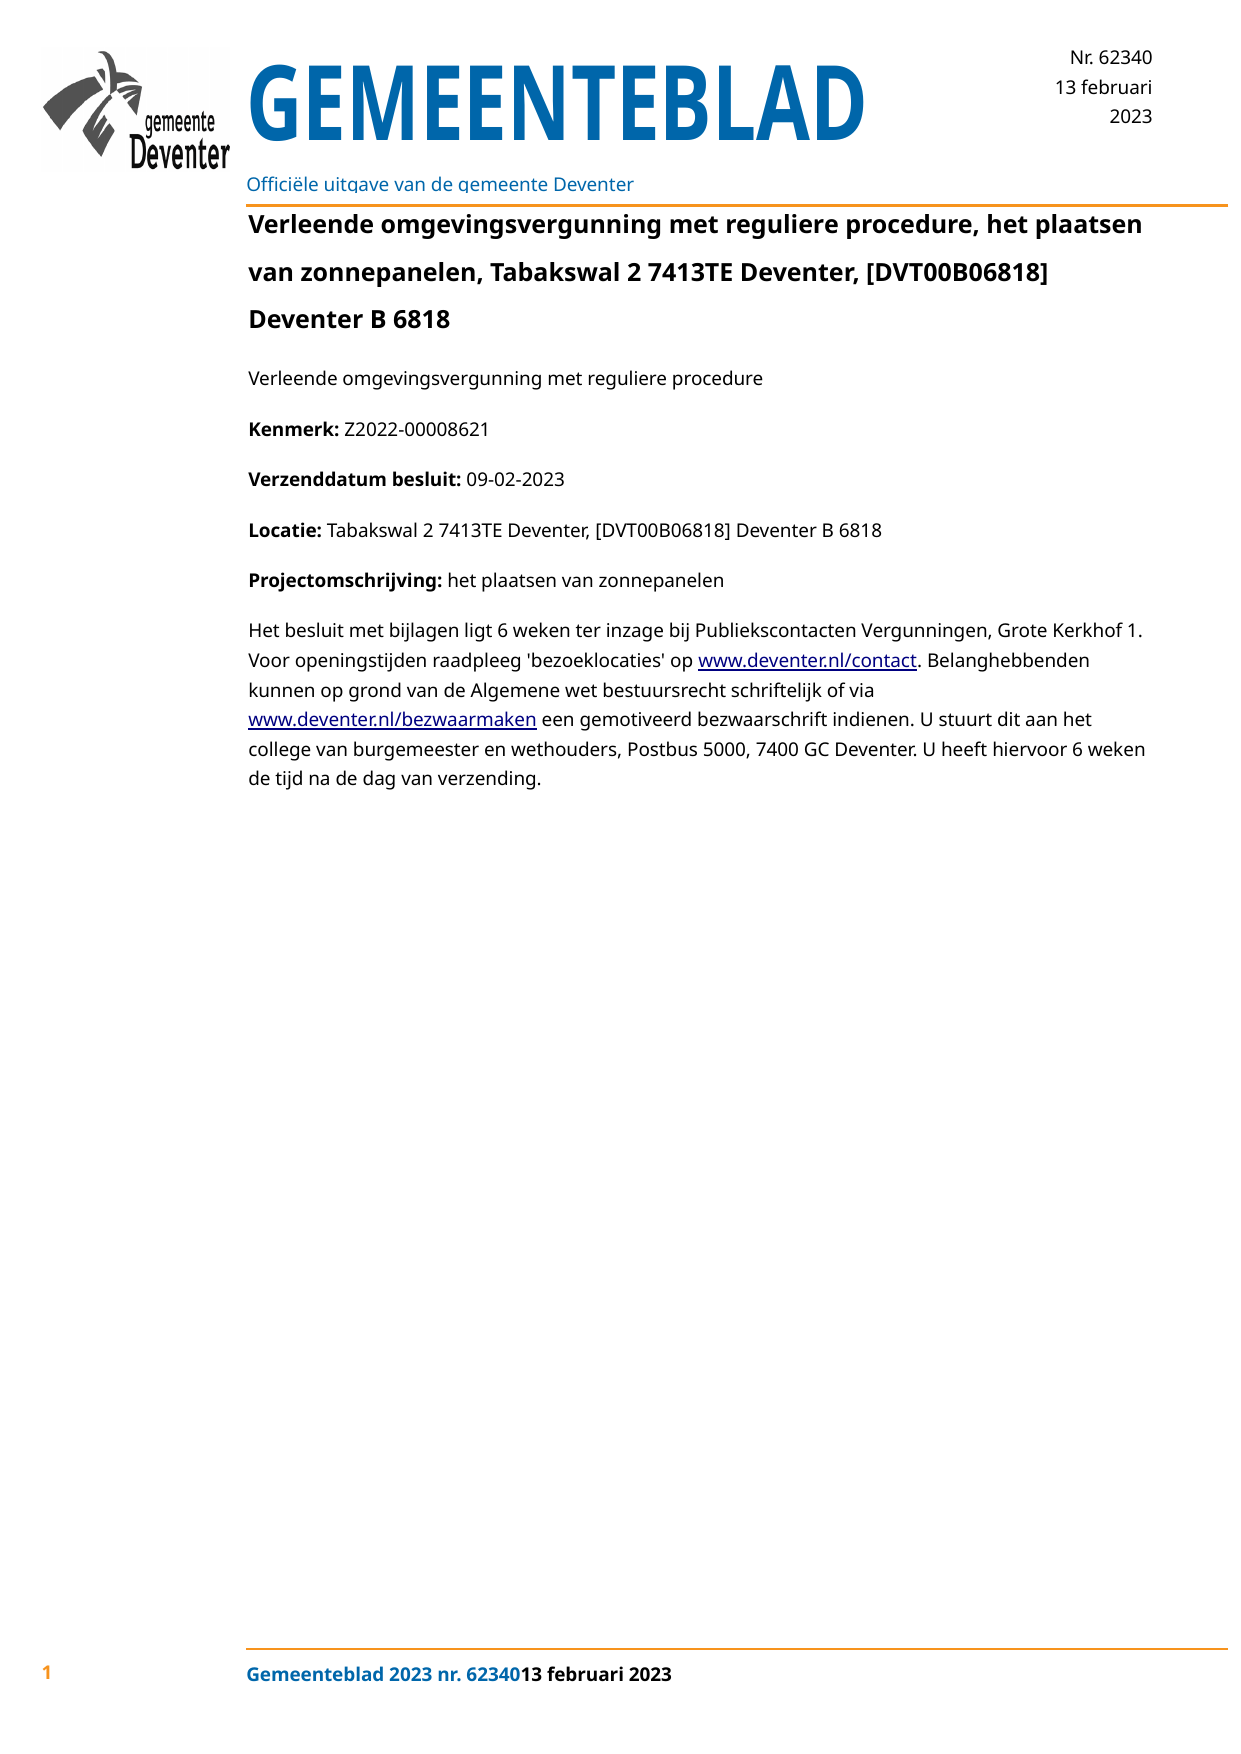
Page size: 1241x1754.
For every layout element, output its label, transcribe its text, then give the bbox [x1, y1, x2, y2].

text Verleende omgevingsvergunning met reguliere procedure, het plaatsen van zonnepanelen, Tabakswal 2 7413TE Deventer, [DVT00B06818] Deventer B 6818 [248, 207, 1152, 336]
text Verzenddatum besluit: 09-02-2023 [248, 466, 1152, 492]
text Verleende omgevingsvergunning met reguliere procedure [248, 366, 1152, 391]
text Locatie: Tabakswal 2 7413TE Deventer, [DVT00B06818] Deventer B 6818 [248, 517, 1152, 542]
text Het besluit met bijlagen ligt 6 weken ter inzage bij Publiekscontacten Vergunningen, Grote Kerkhof 1. Voor openingstijden raadpleeg 'bezoeklocaties' op www.deventer.nl/contact. Belanghebbenden kunnen op grond van de Algemene wet bestuursrecht schriftelijk of via www.deventer.nl/bezwaarmaken een gemotiveerd bezwaarschrift indienen. U stuurt dit aan het college van burgemeester en wethouders, Postbus 5000, 7400 GC Deventer. U heeft hiervoor 6 weken de tijd na de dag van verzending. [248, 618, 1152, 791]
picture [41, 47, 231, 172]
text Kenmerk: Z2022-00008621 [248, 416, 1152, 442]
text Projectomschrijving: het plaatsen van zonnepanelen [248, 567, 1152, 593]
